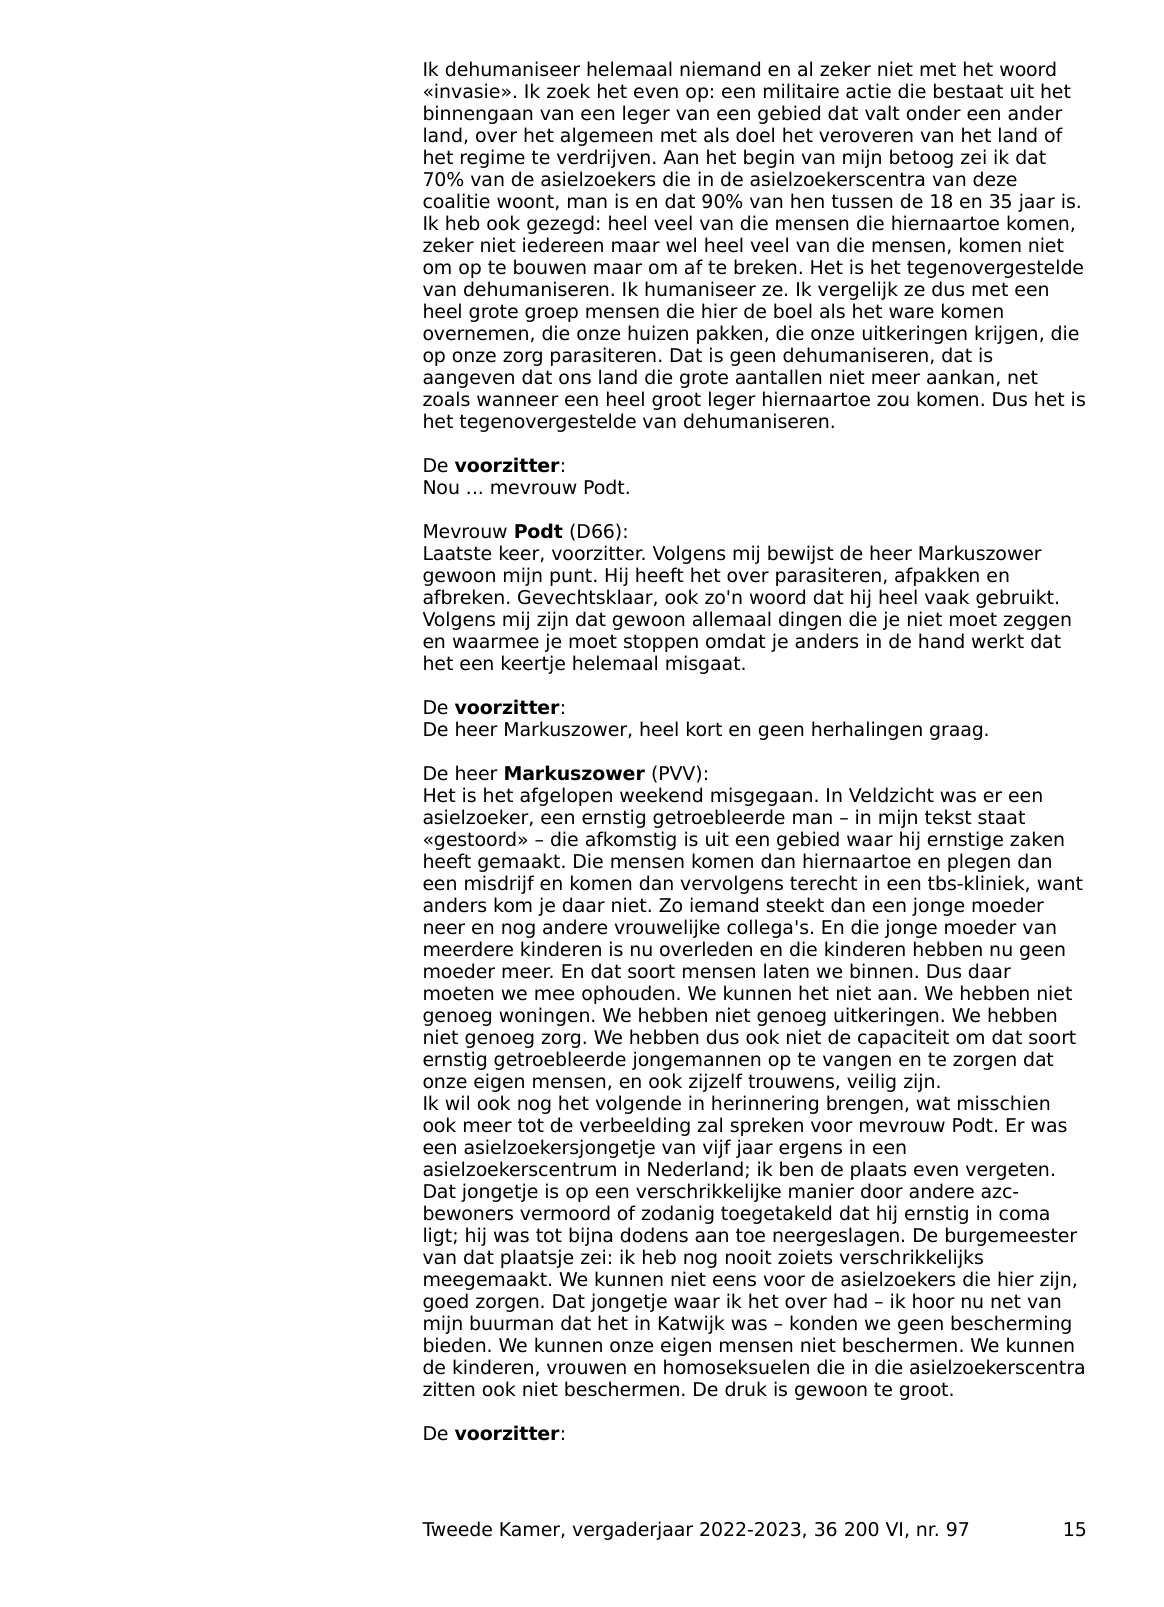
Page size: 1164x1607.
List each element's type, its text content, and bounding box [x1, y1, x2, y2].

text De voorzitter: [422, 1423, 1087, 1445]
text Ik wil ook nog het volgende in herinnering brengen, wat misschien ook meer tot de verbeelding zal spreken voor mevrouw Podt. Er was een asielzoekersjongetje van vijf jaar ergens in een asielzoekerscentrum in Nederland; ik ben de plaats even vergeten. Dat jongetje is op een verschrikkelijke manier door andere azc-bewoners vermoord of zodanig toegetakeld dat hij ernstig in coma ligt; hij was tot bijna dodens aan toe neergeslagen. De burgemeester van dat plaatsje zei: ik heb nog nooit zoiets verschrikkelijks meegemaakt. We kunnen niet eens voor de asielzoekers die hier zijn, goed zorgen. Dat jongetje waar ik het over had – ik hoor nu net van mijn buurman dat het in Katwijk was – konden we geen bescherming bieden. We kunnen onze eigen mensen niet beschermen. We kunnen de kinderen, vrouwen en homoseksuelen die in die asielzoekerscentra zitten ook niet beschermen. De druk is gewoon te groot. [422, 1093, 1087, 1401]
text De voorzitter: [422, 455, 1087, 477]
text Nou ... mevrouw Podt. [422, 477, 1087, 499]
text Ik dehumaniseer helemaal niemand en al zeker niet met het woord «invasie». Ik zoek het even op: een militaire actie die bestaat uit het binnengaan van een leger van een gebied dat valt onder een ander land, over het algemeen met als doel het veroveren van het land of het regime te verdrijven. Aan het begin van mijn betoog zei ik dat 70% van de asielzoekers die in de asielzoekerscentra van deze coalitie woont, man is en dat 90% van hen tussen de 18 en 35 jaar is. Ik heb ook gezegd: heel veel van die mensen die hiernaartoe komen, zeker niet iedereen maar wel heel veel van die mensen, komen niet om op te bouwen maar om af te breken. Het is het tegenovergestelde van dehumaniseren. Ik humaniseer ze. Ik vergelijk ze dus met een heel grote groep mensen die hier de boel als het ware komen overnemen, die onze huizen pakken, die onze uitkeringen krijgen, die op onze zorg parasiteren. Dat is geen dehumaniseren, dat is aangeven dat ons land die grote aantallen niet meer aankan, net zoals wanneer een heel groot leger hiernaartoe zou komen. Dus het is het tegenovergestelde van dehumaniseren. [422, 59, 1087, 433]
text Laatste keer, voorzitter. Volgens mij bewijst de heer Markuszower gewoon mijn punt. Hij heeft het over parasiteren, afpakken en afbreken. Gevechtsklaar, ook zo'n woord dat hij heel vaak gebruikt. Volgens mij zijn dat gewoon allemaal dingen die je niet moet zeggen en waarmee je moet stoppen omdat je anders in de hand werkt dat het een keertje helemaal misgaat. [422, 543, 1087, 675]
text Het is het afgelopen weekend misgegaan. In Veldzicht was er een asielzoeker, een ernstig getroebleerde man – in mijn tekst staat «gestoord» – die afkomstig is uit een gebied waar hij ernstige zaken heeft gemaakt. Die mensen komen dan hiernaartoe en plegen dan een misdrijf en komen dan vervolgens terecht in een tbs-kliniek, want anders kom je daar niet. Zo iemand steekt dan een jonge moeder neer en nog andere vrouwelijke collega's. En die jonge moeder van meerdere kinderen is nu overleden en die kinderen hebben nu geen moeder meer. En dat soort mensen laten we binnen. Dus daar moeten we mee ophouden. We kunnen het niet aan. We hebben niet genoeg woningen. We hebben niet genoeg uitkeringen. We hebben niet genoeg zorg. We hebben dus ook niet de capaciteit om dat soort ernstig getroebleerde jongemannen op te vangen en te zorgen dat onze eigen mensen, en ook zijzelf trouwens, veilig zijn. [422, 785, 1087, 1093]
text Mevrouw Podt (D66): [422, 521, 1087, 543]
text De heer Markuszower (PVV): [422, 763, 1087, 785]
text De heer Markuszower, heel kort en geen herhalingen graag. [422, 719, 1087, 741]
text De voorzitter: [422, 697, 1087, 719]
